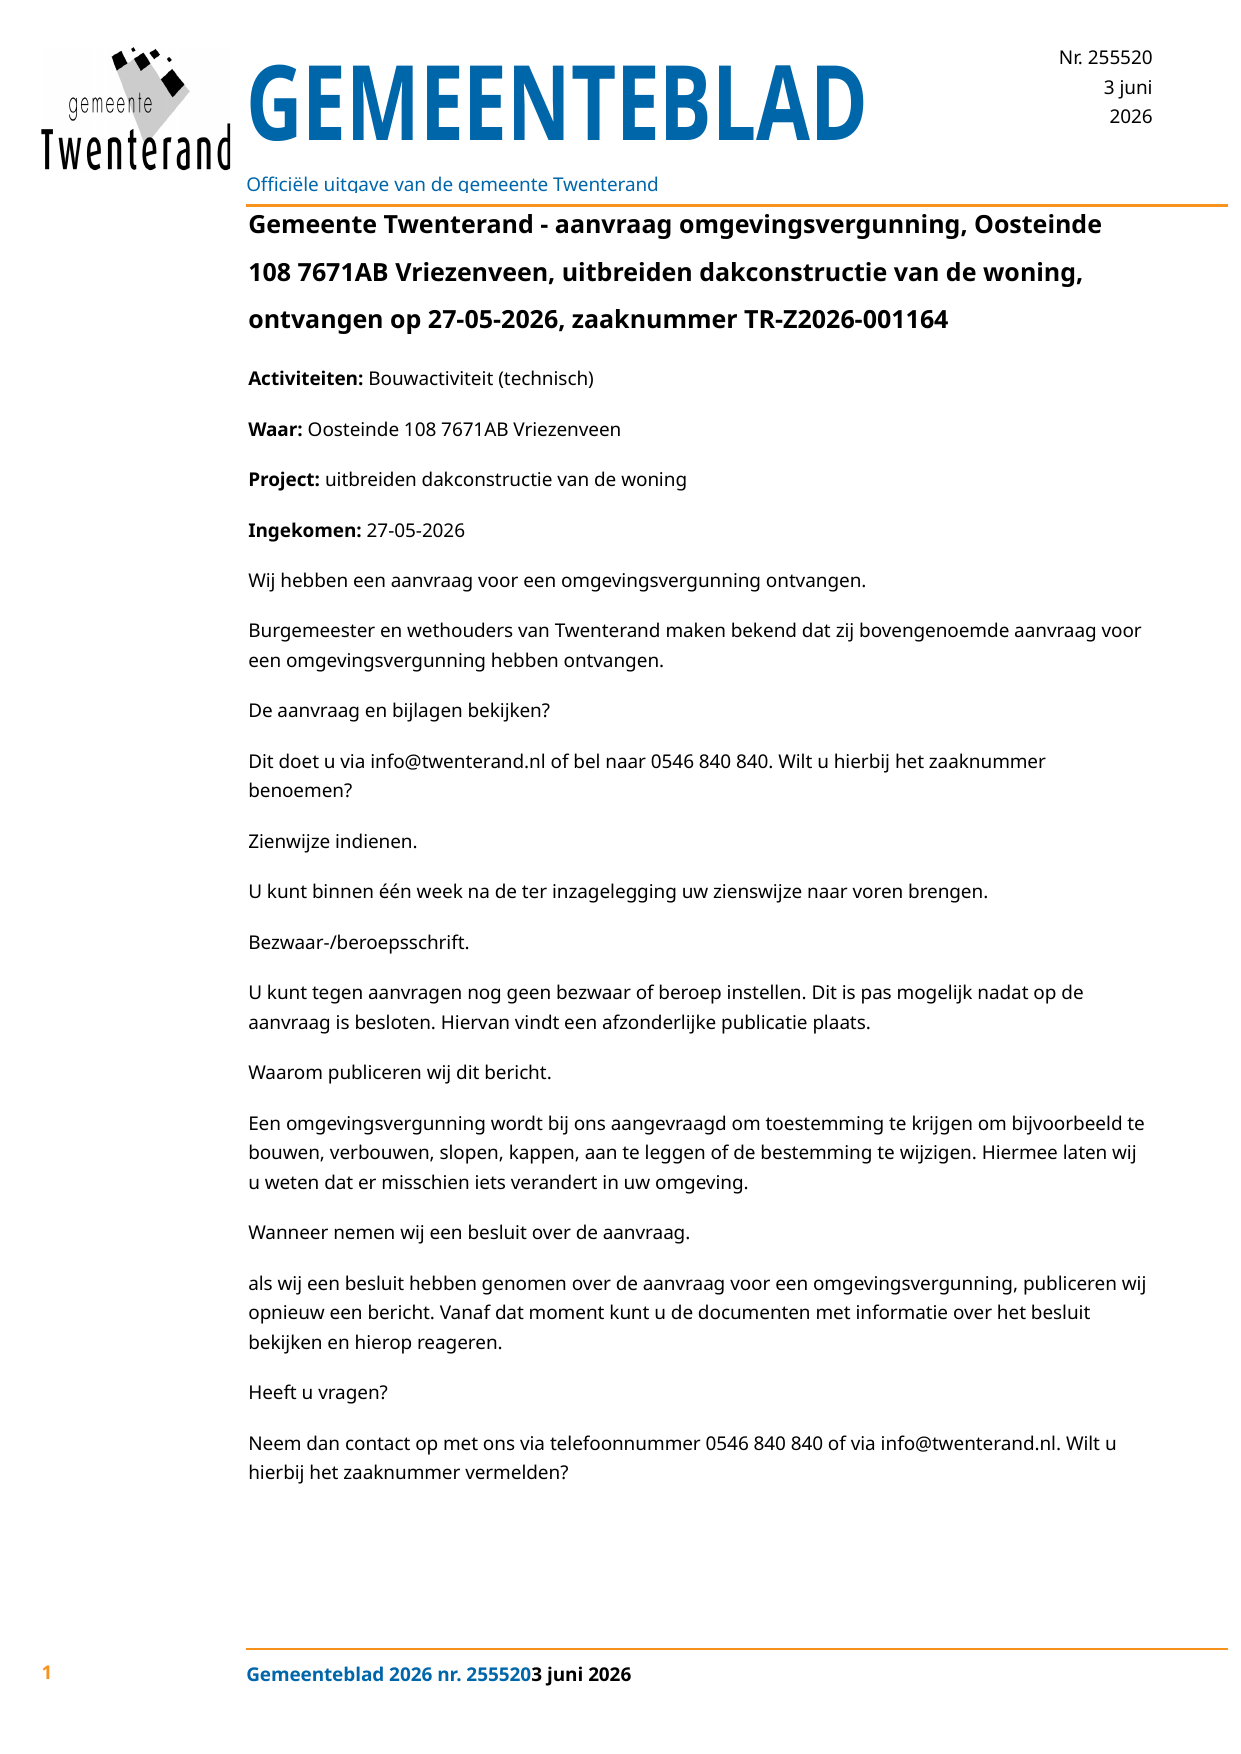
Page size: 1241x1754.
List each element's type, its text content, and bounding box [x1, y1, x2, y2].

text Dit doet u via info@twenterand.nl of bel naar 0546 840 840. Wilt u hierbij het zaaknummer benoemen? [248, 748, 1152, 803]
text Gemeente Twenterand - aanvraag omgevingsvergunning, Oosteinde 108 7671AB Vriezenveen, uitbreiden dakconstructie van de woning, ontvangen op 27-05-2026, zaaknummer TR-Z2026-001164 [248, 207, 1152, 336]
picture [41, 47, 231, 172]
text Heeft u vragen? [248, 1379, 1152, 1405]
text Activiteiten: Bouwactiviteit (technisch) [248, 366, 1152, 391]
text Zienwijze indienen. [248, 828, 1152, 854]
text U kunt binnen één week na de ter inzagelegging uw zienswijze naar voren brengen. [248, 878, 1152, 904]
text Burgemeester en wethouders van Twenterand maken bekend dat zij bovengenoemde aanvraag voor een omgevingsvergunning hebben ontvangen. [248, 618, 1152, 673]
text Waar: Oosteinde 108 7671AB Vriezenveen [248, 416, 1152, 442]
text Ingekomen: 27-05-2026 [248, 517, 1152, 542]
text als wij een besluit hebben genomen over de aanvraag voor een omgevingsvergunning, publiceren wij opnieuw een bericht. Vanaf dat moment kunt u de documenten met informatie over het besluit bekijken en hierop reageren. [248, 1270, 1152, 1354]
text U kunt tegen aanvragen nog geen bezwaar of beroep instellen. Dit is pas mogelijk nadat op de aanvraag is besloten. Hiervan vindt een afzonderlijke publicatie plaats. [248, 979, 1152, 1034]
text Wij hebben een aanvraag voor een omgevingsvergunning ontvangen. [248, 567, 1152, 593]
text Een omgevingsvergunning wordt bij ons aangevraagd om toestemming te krijgen om bijvoorbeeld te bouwen, verbouwen, slopen, kappen, aan te leggen of de bestemming te wijzigen. Hiermee laten wij u weten dat er misschien iets verandert in uw omgeving. [248, 1110, 1152, 1194]
text Bezwaar-/beroepsschrift. [248, 929, 1152, 954]
text Project: uitbreiden dakconstructie van de woning [248, 466, 1152, 492]
text Neem dan contact op met ons via telefoonnummer 0546 840 840 of via info@twenterand.nl. Wilt u hierbij het zaaknummer vermelden? [248, 1430, 1152, 1485]
text Wanneer nemen wij een besluit over de aanvraag. [248, 1219, 1152, 1245]
text De aanvraag en bijlagen bekijken? [248, 698, 1152, 723]
text Waarom publiceren wij dit bericht. [248, 1059, 1152, 1085]
